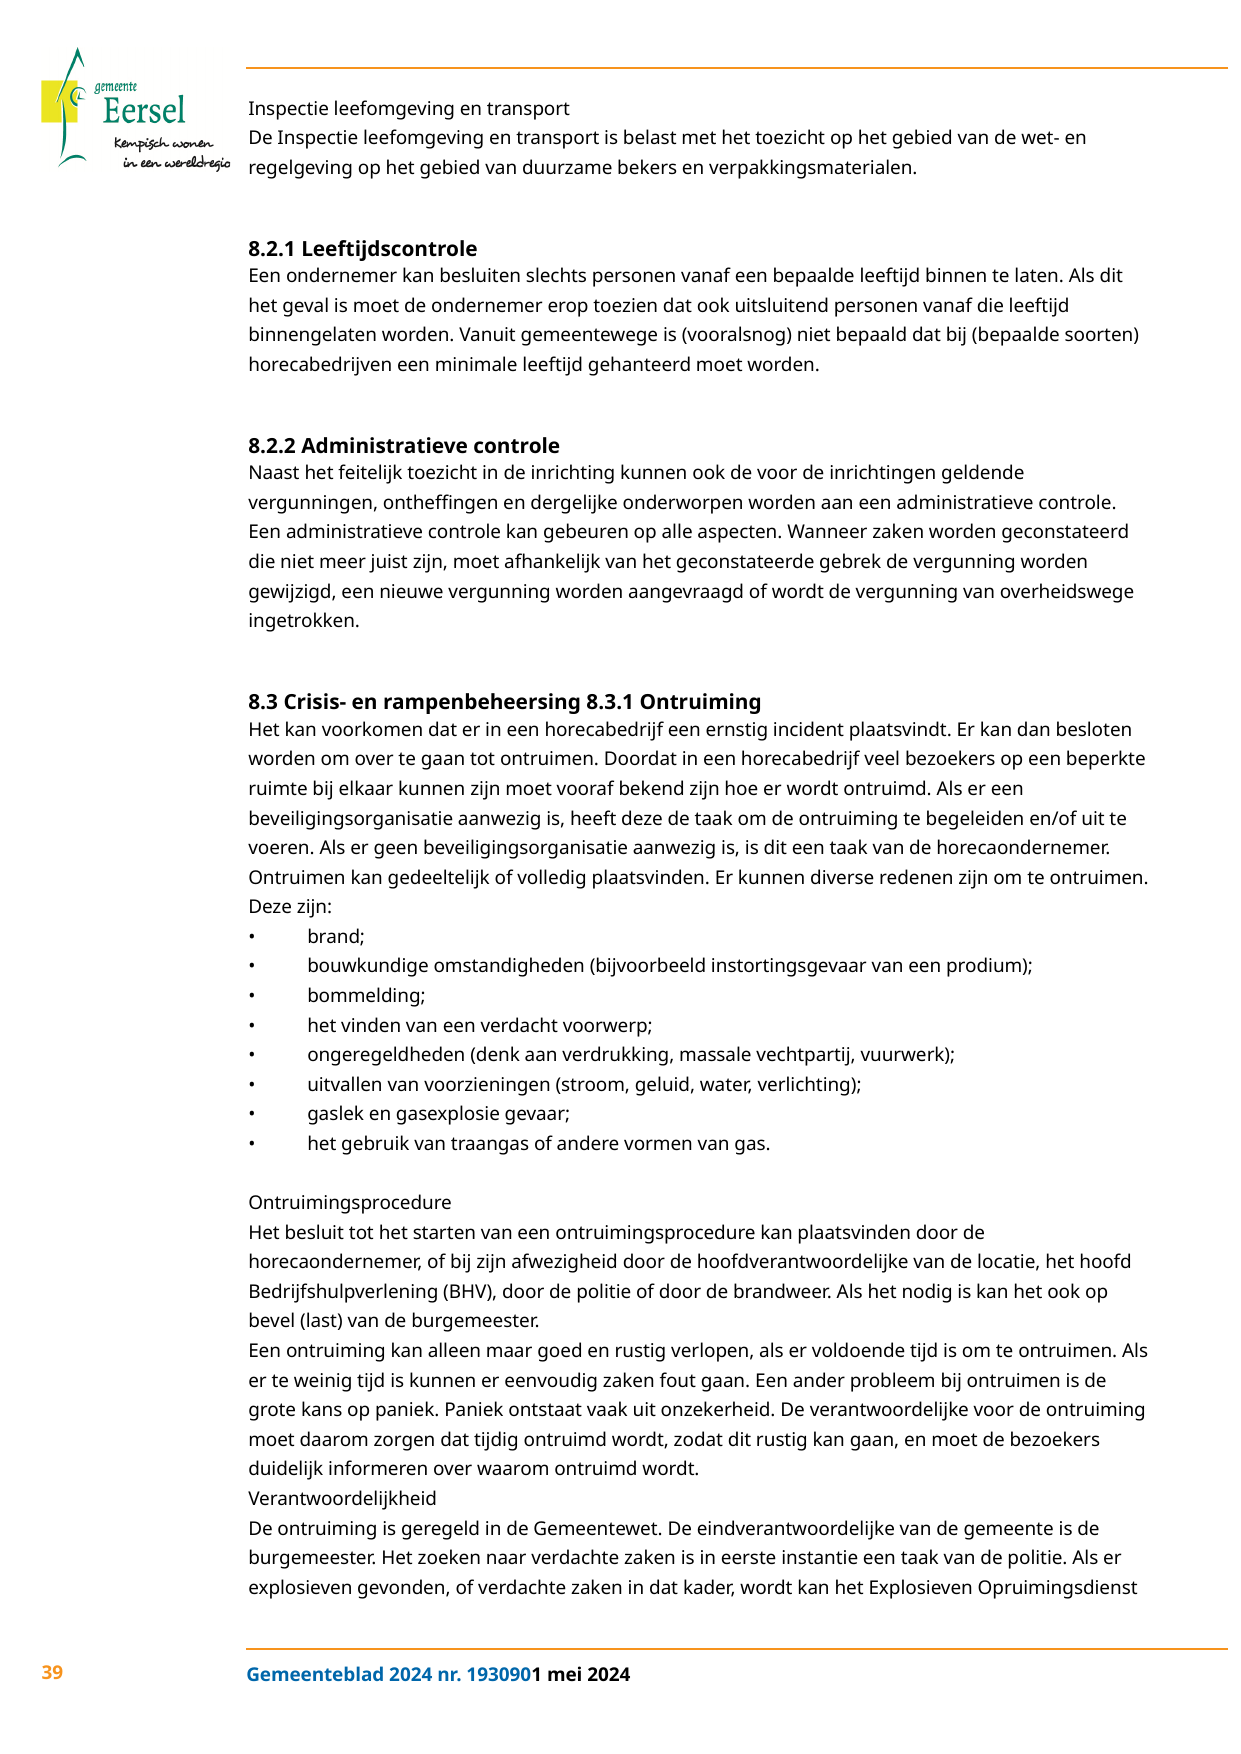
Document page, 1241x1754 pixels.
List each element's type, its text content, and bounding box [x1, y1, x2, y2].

text Inspectie leefomgeving en transport [248, 95, 1152, 121]
text De ontruiming is geregeld in de Gemeentewet. De eindverantwoordelijke van de gemeente is de burgemeester. Het zoeken naar verdachte zaken is in eerste instantie een taak van de politie. Als er explosieven gevonden, of verdachte zaken in dat kader, wordt kan het Explosieven Opruimingsdienst [248, 1515, 1152, 1599]
text Een ontruiming kan alleen maar goed en rustig verlopen, als er voldoende tijd is om te ontruimen. Als er te weinig tijd is kunnen er eenvoudig zaken fout gaan. Een ander probleem bij ontruimen is de grote kans op paniek. Paniek ontstaat vaak uit onzekerheid. De verantwoordelijke voor de ontruiming moet daarom zorgen dat tijdig ontruimd wordt, zodat dit rustig kan gaan, en moet de bezoekers duidelijk informeren over waarom ontruimd wordt. [248, 1337, 1152, 1481]
list het gebruik van traangas of andere vormen van gas. [248, 1130, 1152, 1156]
text 8.2.1 Leeftijdscontrole [248, 234, 1152, 262]
text Naast het feitelijk toezicht in de inrichting kunnen ook de voor de inrichtingen geldende vergunningen, ontheffingen en dergelijke onderworpen worden aan een administratieve controle. Een administratieve controle kan gebeuren op alle aspecten. Wanneer zaken worden geconstateerd die niet meer juist zijn, moet afhankelijk van het geconstateerde gebrek de vergunning worden gewijzigd, een nieuwe vergunning worden aangevraagd of wordt de vergunning van overheidswege ingetrokken. [248, 459, 1152, 633]
list uitvallen van voorzieningen (stroom, geluid, water, verlichting); [248, 1071, 1152, 1097]
picture [41, 47, 231, 172]
text Een ondernemer kan besluiten slechts personen vanaf een bepaalde leeftijd binnen te laten. Als dit het geval is moet de ondernemer erop toezien dat ook uitsluitend personen vanaf die leeftijd binnengelaten worden. Vanuit gemeentewege is (vooralsnog) niet bepaald dat bij (bepaalde soorten) horecabedrijven een minimale leeftijd gehanteerd moet worden. [248, 262, 1152, 377]
list gaslek en gasexplosie gevaar; [248, 1101, 1152, 1126]
list bouwkundige omstandigheden (bijvoorbeeld instortingsgevaar van een prodium); [248, 953, 1152, 978]
text Het besluit tot het starten van een ontruimingsprocedure kan plaatsvinden door de horecaondernemer, of bij zijn afwezigheid door de hoofdverantwoordelijke van de locatie, het hoofd Bedrijfshulpverlening (BHV), door de politie of door de brandweer. Als het nodig is kan het ook op bevel (last) van de burgemeester. [248, 1219, 1152, 1333]
text 8.2.2 Administratieve controle [248, 431, 1152, 459]
text Verantwoordelijkheid [248, 1485, 1152, 1511]
list brand; [248, 923, 1152, 949]
list bommelding; [248, 982, 1152, 1008]
text Ontruimingsprocedure [248, 1189, 1152, 1215]
list ongeregeldheden (denk aan verdrukking, massale vechtpartij, vuurwerk); [248, 1041, 1152, 1067]
list het vinden van een verdacht voorwerp; [248, 1012, 1152, 1037]
text De Inspectie leefomgeving en transport is belast met het toezicht op het gebied van de wet- en regelgeving op het gebied van duurzame bekers en verpakkingsmaterialen. [248, 124, 1152, 180]
text Het kan voorkomen dat er in een horecabedrijf een ernstig incident plaatsvindt. Er kan dan besloten worden om over te gaan tot ontruimen. Doordat in een horecabedrijf veel bezoekers op een beperkte ruimte bij elkaar kunnen zijn moet vooraf bekend zijn hoe er wordt ontruimd. Als er een beveiligingsorganisatie aanwezig is, heeft deze de taak om de ontruiming te begeleiden en/of uit te voeren. Als er geen beveiligingsorganisatie aanwezig is, is dit een taak van de horecaondernemer. Ontruimen kan gedeeltelijk of volledig plaatsvinden. Er kunnen diverse redenen zijn om te ontruimen. Deze zijn: [248, 716, 1152, 919]
text 8.3 Crisis- en rampenbeheersing 8.3.1 Ontruiming [248, 687, 1152, 716]
